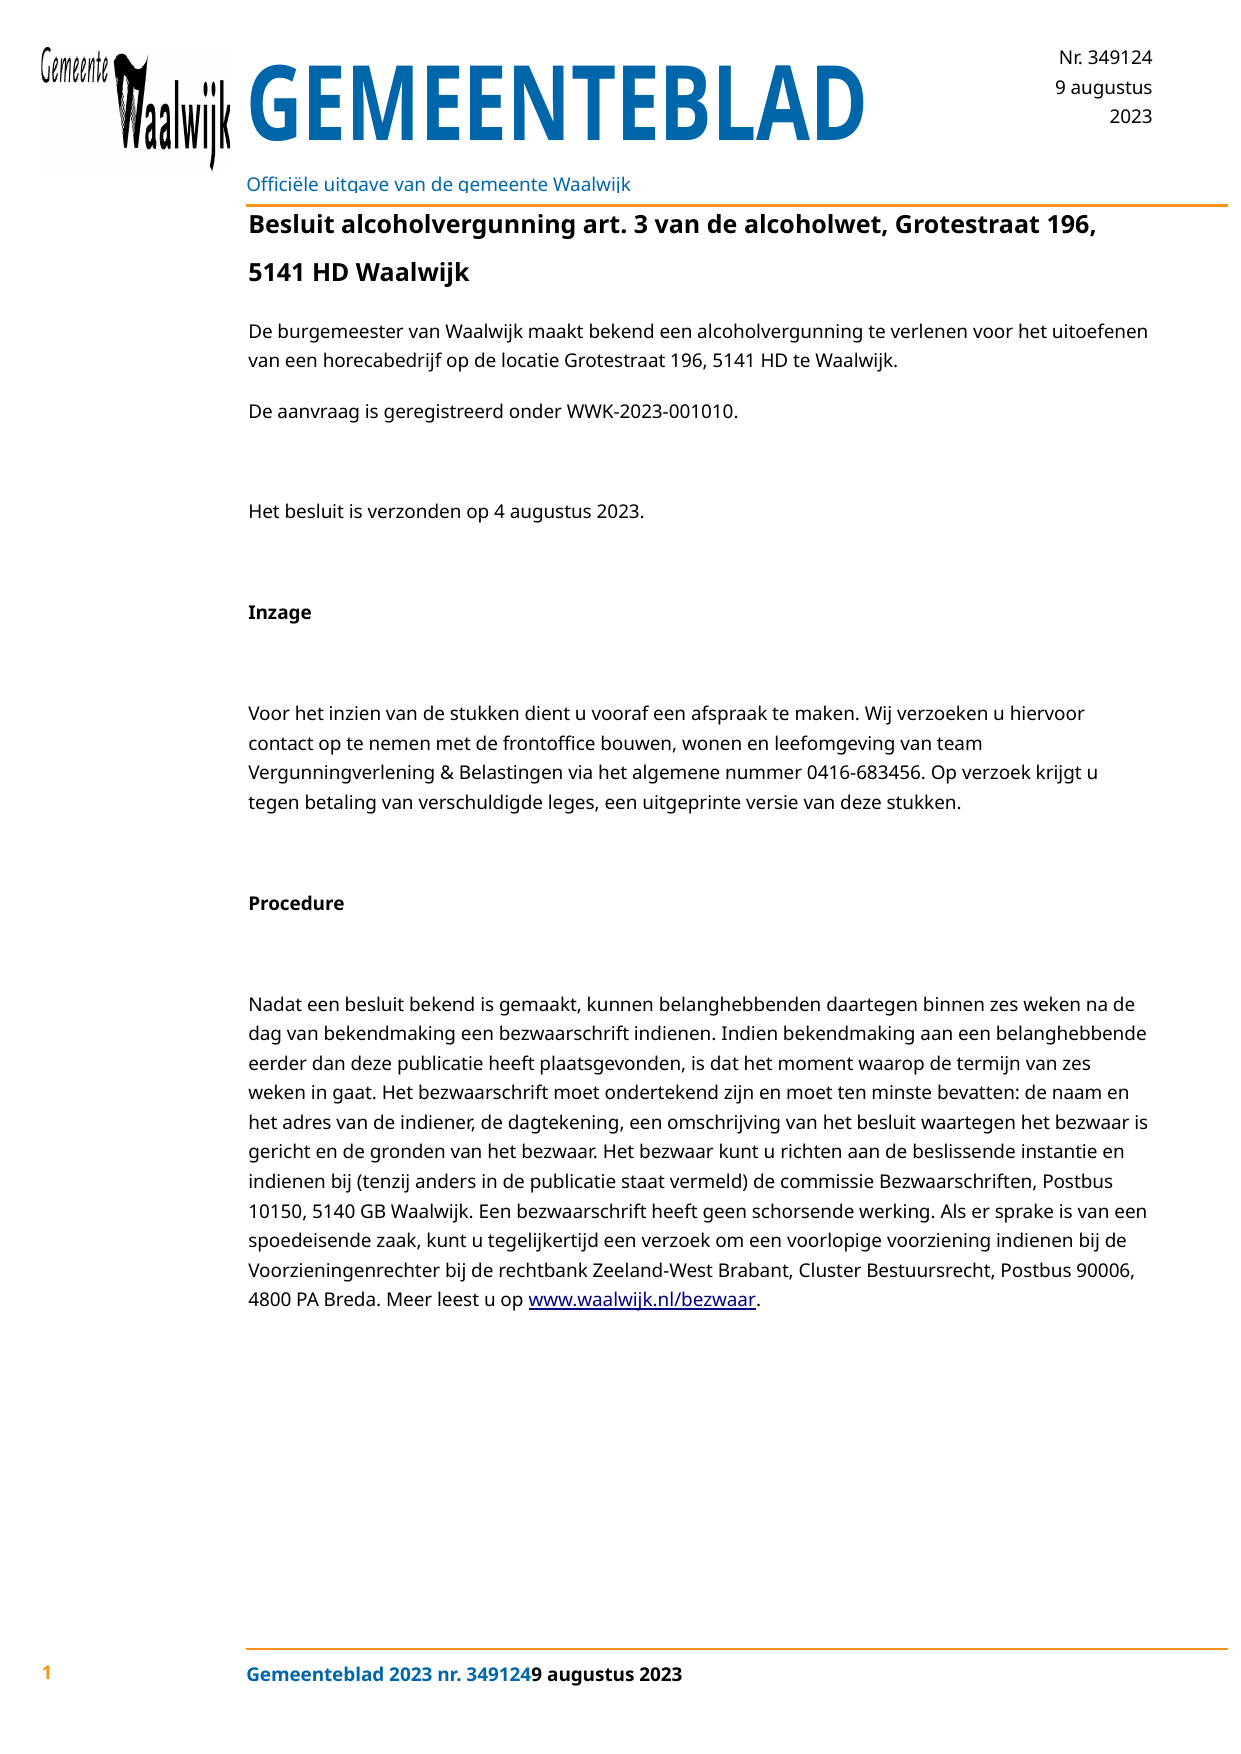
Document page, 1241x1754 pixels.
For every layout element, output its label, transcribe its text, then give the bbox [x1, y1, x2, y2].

picture [41, 47, 231, 172]
text De burgemeester van Waalwijk maakt bekend een alcoholvergunning te verlenen voor het uitoefenen van een horecabedrijf op de locatie Grotestraat 196, 5141 HD te Waalwijk. [248, 318, 1152, 373]
text De aanvraag is geregistreerd onder WWK-2023-001010. [248, 398, 1152, 424]
text Het besluit is verzonden op 4 augustus 2023. [248, 499, 1152, 524]
text Nadat een besluit bekend is gemaakt, kunnen belanghebbenden daartegen binnen zes weken na de dag van bekendmaking een bezwaarschrift indienen. Indien bekendmaking aan een belanghebbende eerder dan deze publicatie heeft plaatsgevonden, is dat het moment waarop de termijn van zes weken in gaat. Het bezwaarschrift moet ondertekend zijn en moet ten minste bevatten: de naam en het adres van de indiener, de dagtekening, een omschrijving van het besluit waartegen het bezwaar is gericht en de gronden van het bezwaar. Het bezwaar kunt u richten aan de beslissende instantie en indienen bij (tenzij anders in de publicatie staat vermeld) de commissie Bezwaarschriften, Postbus 10150, 5140 GB Waalwijk. Een bezwaarschrift heeft geen schorsende werking. Als er sprake is van een spoedeisende zaak, kunt u tegelijkertijd een verzoek om een voorlopige voorziening indienen bij de Voorzieningenrechter bij de rechtbank Zeeland-West Brabant, Cluster Bestuursrecht, Postbus 90006, 4800 PA Breda. Meer leest u op www.waalwijk.nl/bezwaar. [248, 991, 1152, 1312]
text Procedure [248, 890, 1152, 916]
text Voor het inzien van de stukken dient u vooraf een afspraak te maken. Wij verzoeken u hiervoor contact op te nemen met de frontoffice bouwen, wonen en leefomgeving van team Vergunningverlening & Belastingen via het algemene nummer 0416-683456. Op verzoek krijgt u tegen betaling van verschuldigde leges, een uitgeprinte versie van deze stukken. [248, 700, 1152, 815]
text Besluit alcoholvergunning art. 3 van de alcoholwet, Grotestraat 196, 5141 HD Waalwijk [248, 207, 1152, 288]
text Inzage [248, 599, 1152, 625]
